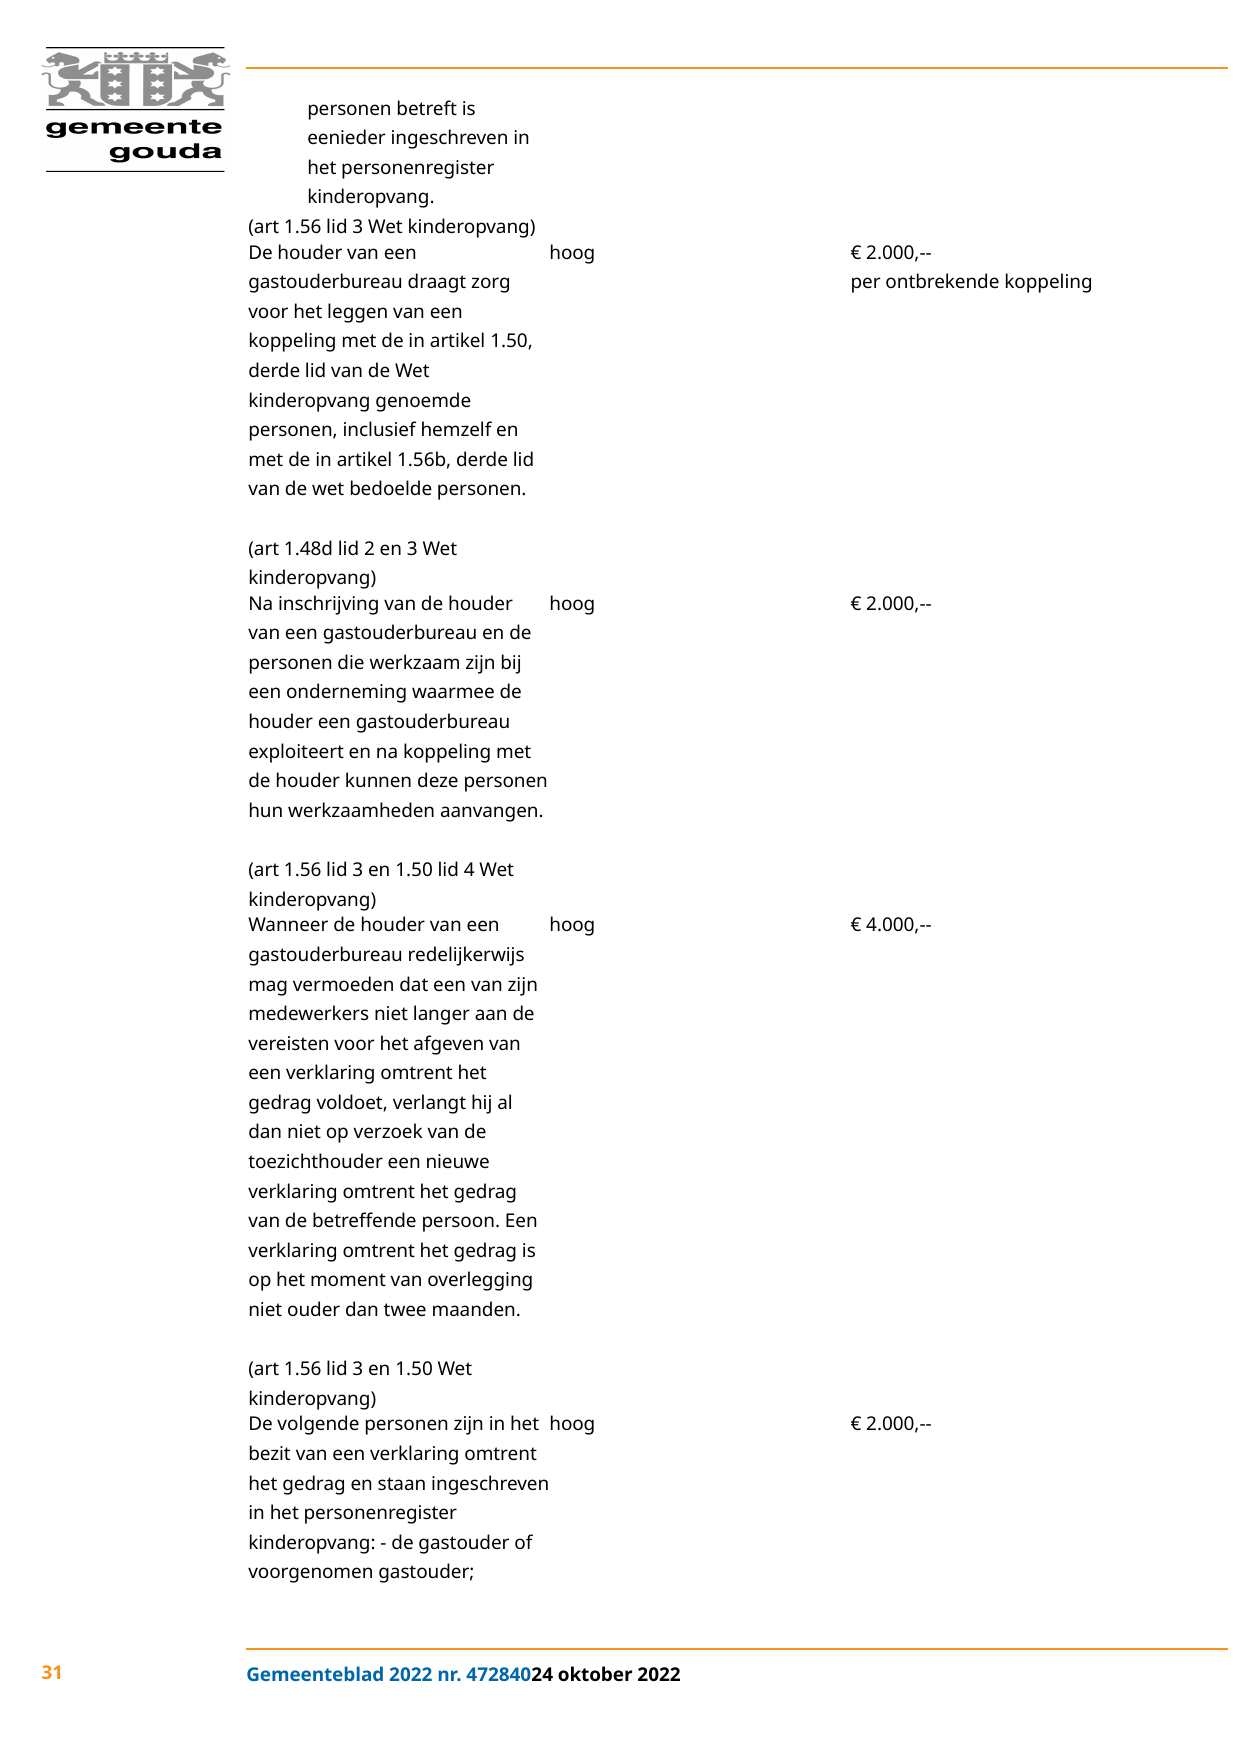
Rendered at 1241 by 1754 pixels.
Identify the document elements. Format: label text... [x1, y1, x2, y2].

picture [41, 47, 231, 172]
table_cell Na inschrijving van de houder van een gastouderbureau en de personen die werkzaam zijn bij een onderneming waarmee de houder een gastouderbureau exploiteert en na koppeling met de houder kunnen deze personen hun werkzaamheden aanvangen. (art 1.56 lid 3 en 1.50 lid 4 Wet kinderopvang) [248, 590, 549, 912]
table_cell hoog [549, 590, 850, 912]
table_cell hoog [549, 239, 850, 590]
table_cell De houder van een gastouderbureau draagt zorg voor het leggen van een koppeling met de in artikel 1.50, derde lid van de Wet kinderopvang genoemde personen, inclusief hemzelf en met de in artikel 1.56b, derde lid van de wet bedoelde personen. (art 1.48d lid 2 en 3 Wet kinderopvang) [248, 239, 549, 590]
table_cell De volgende personen zijn in het bezit van een verklaring omtrent het gedrag en staan ingeschreven in het personenregister kinderopvang: - de gastouder of voorgenomen gastouder; [248, 1411, 549, 1584]
table_cell personen betreft is eenieder ingeschreven in het personenregister kinderopvang. (art 1.56 lid 3 Wet kinderopvang) [248, 95, 549, 239]
table_cell hoog [549, 1411, 850, 1584]
table_cell € 4.000,-- [850, 912, 1152, 1411]
table_cell € 2.000,-- [850, 590, 1152, 912]
table_cell [850, 95, 1152, 239]
table_cell [549, 95, 850, 239]
table_cell hoog [549, 912, 850, 1411]
table_cell € 2.000,-- per ontbrekende koppeling [850, 239, 1152, 590]
table_cell € 2.000,-- [850, 1411, 1152, 1584]
table_cell Wanneer de houder van een gastouderbureau redelijkerwijs mag vermoeden dat een van zijn medewerkers niet langer aan de vereisten voor het afgeven van een verklaring omtrent het gedrag voldoet, verlangt hij al dan niet op verzoek van de toezichthouder een nieuwe verklaring omtrent het gedrag van de betreffende persoon. Een verklaring omtrent het gedrag is op het moment van overlegging niet ouder dan twee maanden. (art 1.56 lid 3 en 1.50 Wet kinderopvang) [248, 912, 549, 1411]
